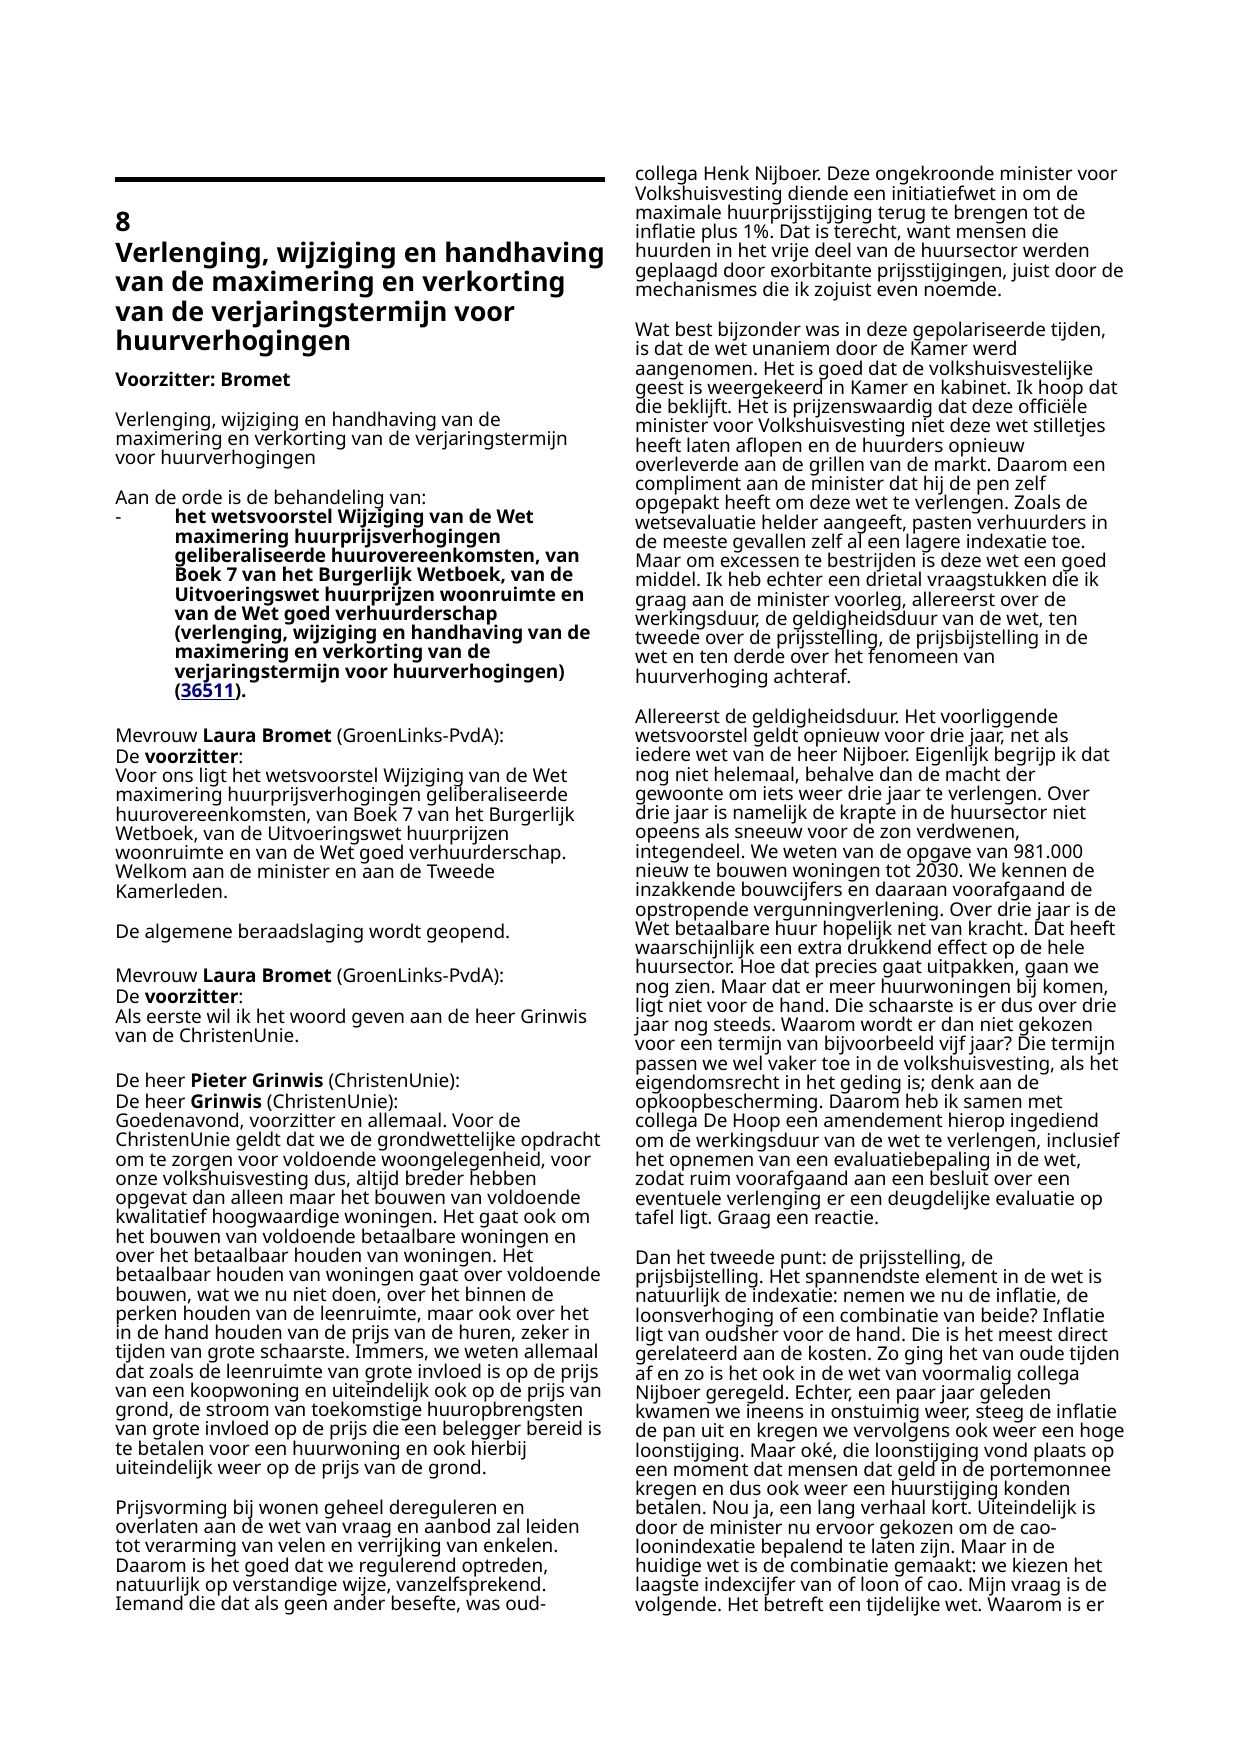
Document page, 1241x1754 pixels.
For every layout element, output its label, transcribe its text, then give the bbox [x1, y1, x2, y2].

text De voorzitter: [115, 748, 605, 767]
text De voorzitter: [115, 988, 605, 1008]
list het wetsvoorstel Wijziging van de Wet maximering huurprijsverhogingen geliberaliseerde huurovereenkomsten, van Boek 7 van het Burgerlijk Wetboek, van de Uitvoeringswet huurprijzen woonruimte en van de Wet goed verhuurderschap (verlenging, wijziging en handhaving van de maximering en verkorting van de verjaringstermijn voor huurverhogingen) (36511). [115, 508, 605, 701]
text Voor ons ligt het wetsvoorstel Wijziging van de Wet maximering huurprijsverhogingen geliberaliseerde huurovereenkomsten, van Boek 7 van het Burgerlijk Wetboek, van de Uitvoeringswet huurprijzen woonruimte en van de Wet goed verhuurderschap. Welkom aan de minister en aan de Tweede Kamerleden. [115, 767, 605, 902]
text Aan de orde is de behandeling van: [115, 489, 605, 508]
text Als eerste wil ik het woord geven aan de heer Grinwis van de ChristenUnie. [115, 1008, 605, 1046]
text De heer Grinwis (ChristenUnie): [115, 1093, 605, 1112]
text Allereerst de geldigheidsduur. Het voorliggende wetsvoorstel geldt opnieuw voor drie jaar, net als iedere wet van de heer Nijboer. Eigenlijk begrijp ik dat nog niet helemaal, behalve dan de macht der gewoonte om iets weer drie jaar te verlengen. Over drie jaar is namelijk de krapte in de huursector niet opeens als sneeuw voor de zon verdwenen, integendeel. We weten van de opgave van 981.000 nieuw te bouwen woningen tot 2030. We kennen de inzakkende bouwcijfers en daaraan voorafgaand de opstropende vergunningverlening. Over drie jaar is de Wet betaalbare huur hopelijk net van kracht. Dat heeft waarschijnlijk een extra drukkend effect op de hele huursector. Hoe dat precies gaat uitpakken, gaan we nog zien. Maar dat er meer huurwoningen bij komen, ligt niet voor de hand. Die schaarste is er dus over drie jaar nog steeds. Waarom wordt er dan niet gekozen voor een termijn van bijvoorbeeld vijf jaar? Die termijn passen we wel vaker toe in de volkshuisvesting, als het eigendomsrecht in het geding is; denk aan de opkoopbescherming. Daarom heb ik samen met collega De Hoop een amendement hierop ingediend om de werkingsduur van de wet te verlengen, inclusief het opnemen van een evaluatiebepaling in de wet, zodat ruim voorafgaand aan een besluit over een eventuele verlenging er een deugdelijke evaluatie op tafel ligt. Graag een reactie. [635, 708, 1125, 1228]
text Mevrouw Laura Bromet (GroenLinks-PvdA): [115, 722, 605, 748]
text Verlenging, wijziging en handhaving van de maximering en verkorting van de verjaringstermijn voor huurverhogingen [115, 411, 605, 468]
text Verlenging, wijziging en handhaving van de maximering en verkorting van de verjaringstermijn voor huurverhogingen [115, 239, 605, 371]
text De algemene beraadslaging wordt geopend. [115, 923, 605, 942]
text Prijsvorming bij wonen geheel dereguleren en overlaten aan de wet van vraag en aanbod zal leiden tot verarming van velen en verrijking van enkelen. Daarom is het goed dat we regulerend optreden, natuurlijk op verstandige wijze, vanzelfsprekend. Iemand die dat als geen ander besefte, was oud- [115, 1499, 605, 1614]
text De heer Pieter Grinwis (ChristenUnie): [115, 1067, 605, 1093]
text Wat best bijzonder was in deze gepolariseerde tijden, is dat de wet unaniem door de Kamer werd aangenomen. Het is goed dat de volkshuisvestelijke geest is weergekeerd in Kamer en kabinet. Ik hoop dat die beklijft. Het is prijzenswaardig dat deze officiële minister voor Volkshuisvesting niet deze wet stilletjes heeft laten aflopen en de huurders opnieuw overleverde aan de grillen van de markt. Daarom een compliment aan de minister dat hij de pen zelf opgepakt heeft om deze wet te verlengen. Zoals de wetsevaluatie helder aangeeft, pasten verhuurders in de meeste gevallen zelf al een lagere indexatie toe. Maar om excessen te bestrijden is deze wet een goed middel. Ik heb echter een drietal vraagstukken die ik graag aan de minister voorleg, allereerst over de werkingsduur, de geldigheidsduur van de wet, ten tweede over de prijsstelling, de prijsbijstelling in de wet en ten derde over het fenomeen van huurverhoging achteraf. [635, 321, 1125, 687]
text Mevrouw Laura Bromet (GroenLinks-PvdA): [115, 963, 605, 988]
text Voorzitter: Bromet [115, 371, 605, 390]
text 8 [115, 203, 605, 239]
text collega Henk Nijboer. Deze ongekroonde minister voor Volkshuisvesting diende een initiatiefwet in om de maximale huurprijsstijging terug te brengen tot de inflatie plus 1%. Dat is terecht, want mensen die huurden in het vrije deel van de huursector werden geplaagd door exorbitante prijsstijgingen, juist door de mechanismes die ik zojuist even noemde. [635, 165, 1125, 300]
text Goedenavond, voorzitter en allemaal. Voor de ChristenUnie geldt dat we de grondwettelijke opdracht om te zorgen voor voldoende woongelegenheid, voor onze volkshuisvesting dus, altijd breder hebben opgevat dan alleen maar het bouwen van voldoende kwalitatief hoogwaardige woningen. Het gaat ook om het bouwen van voldoende betaalbare woningen en over het betaalbaar houden van woningen. Het betaalbaar houden van woningen gaat over voldoende bouwen, wat we nu niet doen, over het binnen de perken houden van de leenruimte, maar ook over het in de hand houden van de prijs van de huren, zeker in tijden van grote schaarste. Immers, we weten allemaal dat zoals de leenruimte van grote invloed is op de prijs van een koopwoning en uiteindelijk ook op de prijs van grond, de stroom van toekomstige huuropbrengsten van grote invloed op de prijs die een belegger bereid is te betalen voor een huurwoning en ook hierbij uiteindelijk weer op de prijs van de grond. [115, 1112, 605, 1478]
text Dan het tweede punt: de prijsstelling, de prijsbijstelling. Het spannendste element in de wet is natuurlijk de indexatie: nemen we nu de inflatie, de loonsverhoging of een combinatie van beide? Inflatie ligt van oudsher voor de hand. Die is het meest direct gerelateerd aan de kosten. Zo ging het van oude tijden af en zo is het ook in de wet van voormalig collega Nijboer geregeld. Echter, een paar jaar geleden kwamen we ineens in onstuimig weer, steeg de inflatie de pan uit en kregen we vervolgens ook weer een hoge loonstijging. Maar oké, die loonstijging vond plaats op een moment dat mensen dat geld in de portemonnee kregen en dus ook weer een huurstijging konden betalen. Nou ja, een lang verhaal kort. Uiteindelijk is door de minister nu ervoor gekozen om de cao-loonindexatie bepalend te laten zijn. Maar in de huidige wet is de combinatie gemaakt: we kiezen het laagste indexcijfer van of loon of cao. Mijn vraag is de volgende. Het betreft een tijdelijke wet. Waarom is er [635, 1249, 1125, 1615]
